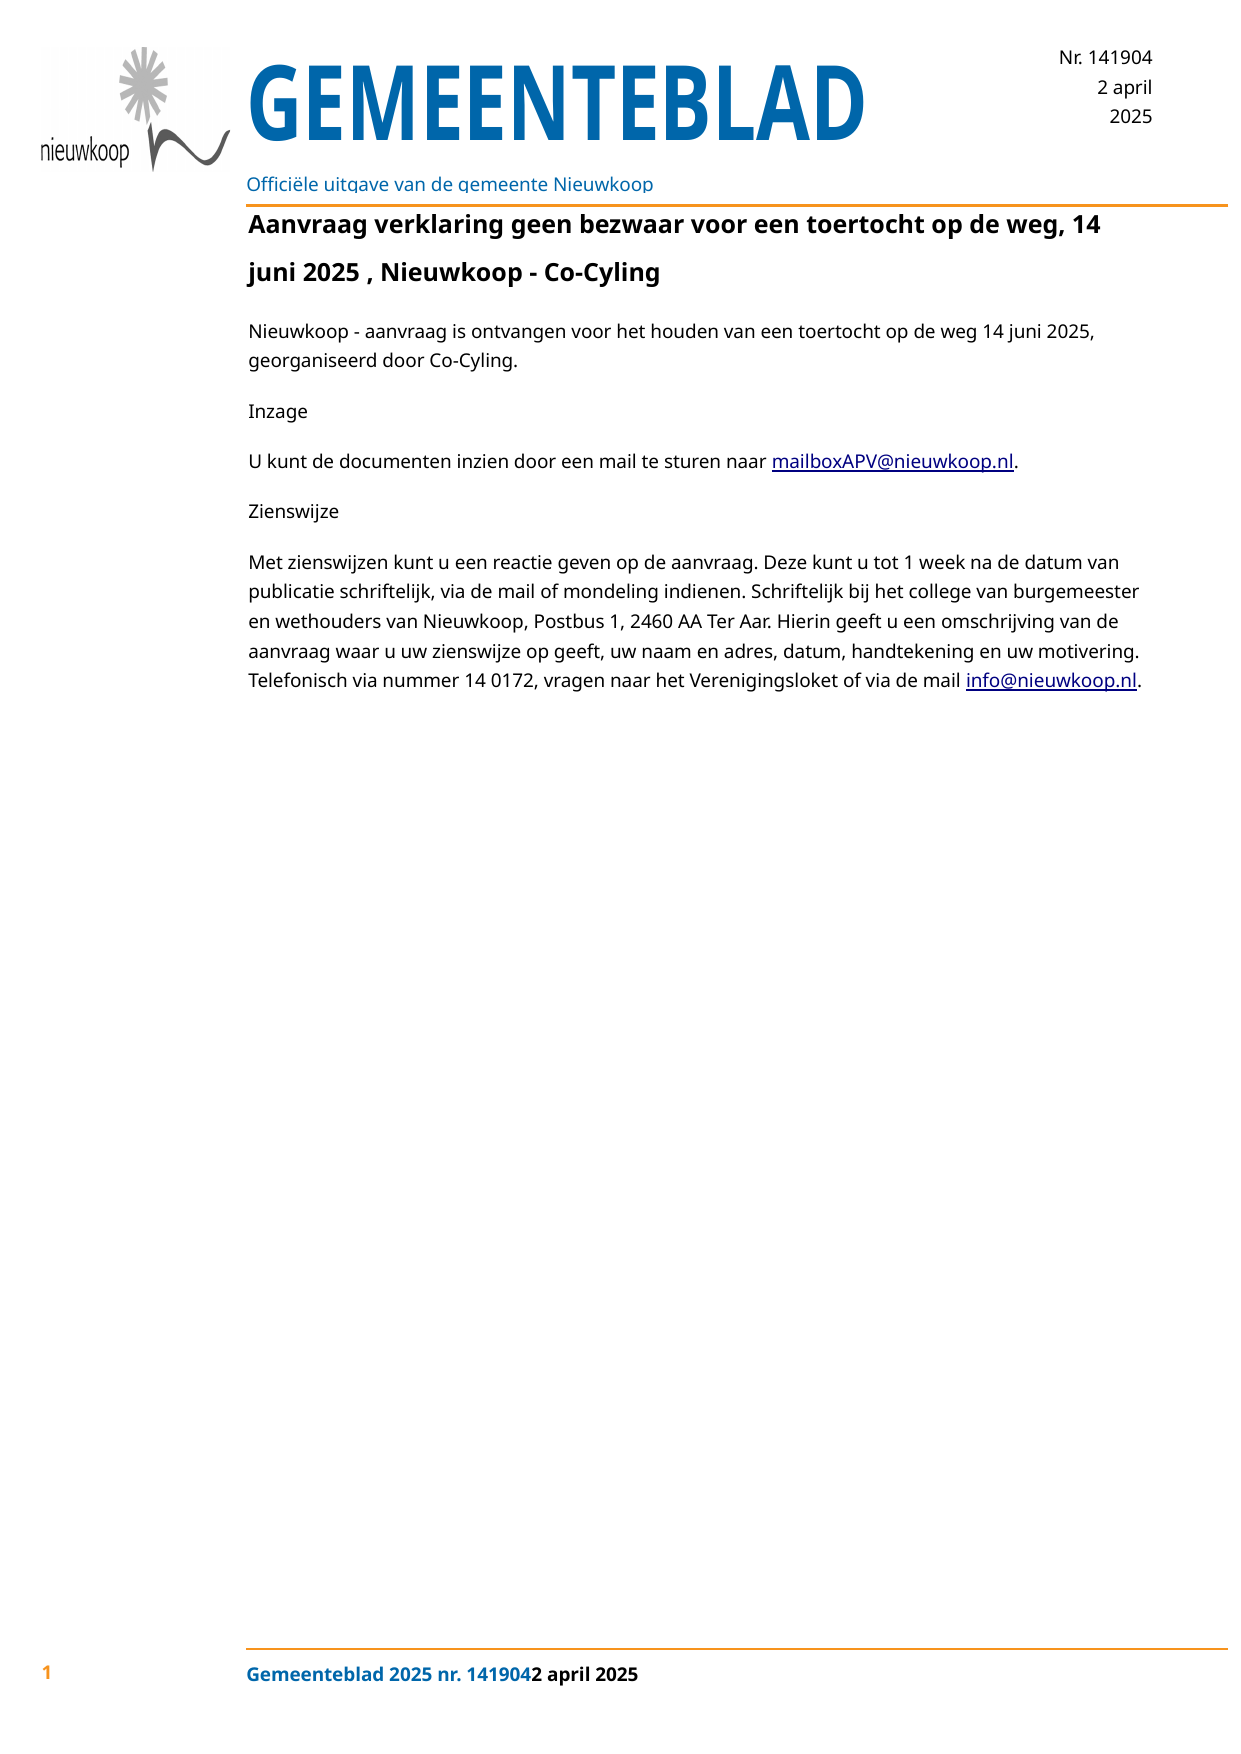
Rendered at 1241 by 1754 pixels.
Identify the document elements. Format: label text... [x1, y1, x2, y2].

text Nieuwkoop - aanvraag is ontvangen voor het houden van een toertocht op de weg 14 juni 2025, georganiseerd door Co-Cyling. [248, 318, 1152, 373]
text Zienswijze [248, 499, 1152, 524]
text Inzage [248, 398, 1152, 424]
text Aanvraag verklaring geen bezwaar voor een toertocht op de weg, 14 juni 2025 , Nieuwkoop - Co-Cyling [248, 207, 1152, 288]
text U kunt de documenten inzien door een mail te sturen naar mailboxAPV@nieuwkoop.nl. [248, 448, 1152, 474]
text Met zienswijzen kunt u een reactie geven op de aanvraag. Deze kunt u tot 1 week na de datum van publicatie schriftelijk, via de mail of mondeling indienen. Schriftelijk bij het college van burgemeester en wethouders van Nieuwkoop, Postbus 1, 2460 AA Ter Aar. Hierin geeft u een omschrijving van de aanvraag waar u uw zienswijze op geeft, uw naam en adres, datum, handtekening en uw motivering. Telefonisch via nummer 14 0172, vragen naar het Verenigingsloket of via de mail info@nieuwkoop.nl. [248, 549, 1152, 693]
picture [41, 47, 231, 172]
